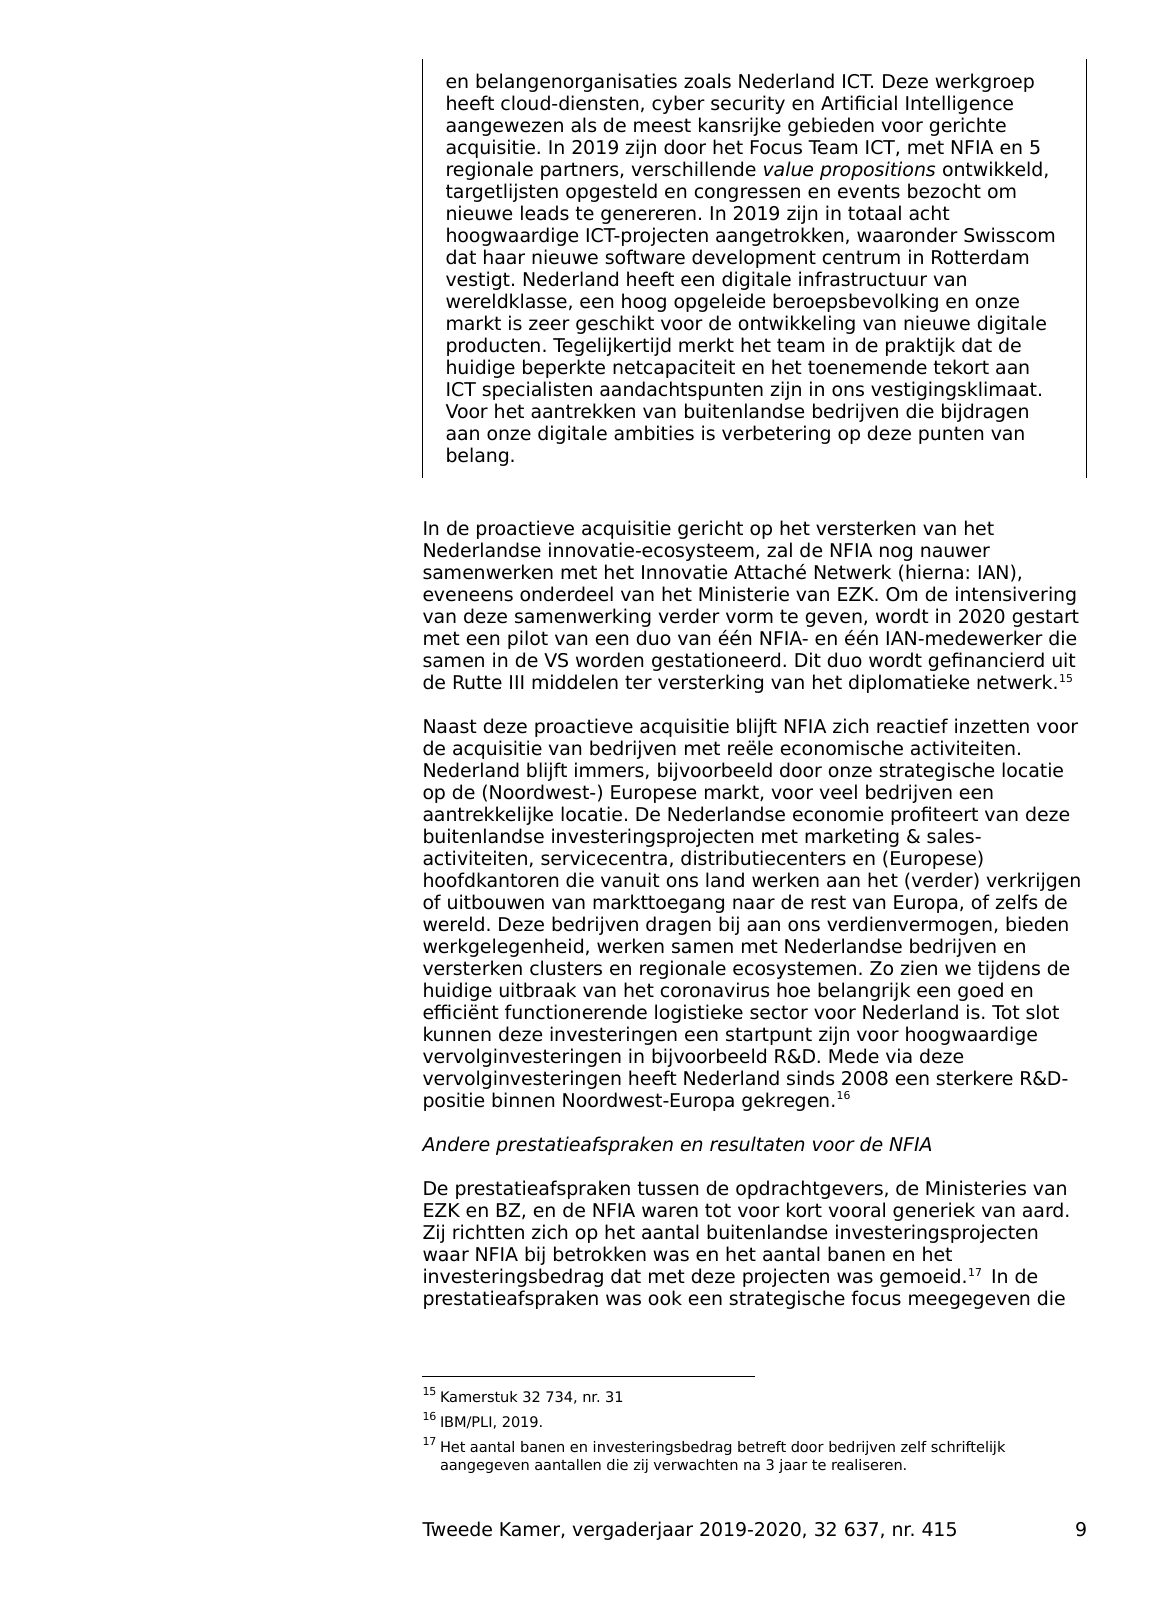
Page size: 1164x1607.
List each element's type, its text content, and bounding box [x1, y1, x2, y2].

text Het aantal banen en investeringsbedrag betreft door bedrijven zelf schriftelijk aangegeven aantallen die zij verwachten na 3 jaar te realiseren. [422, 1435, 1087, 1474]
text In de proactieve acquisitie gericht op het versterken van het Nederlandse innovatie-ecosysteem, zal de NFIA nog nauwer samenwerken met het Innovatie Attaché Netwerk (hierna: IAN), eveneens onderdeel van het Ministerie van EZK. Om de intensivering van deze samenwerking verder vorm te geven, wordt in 2020 gestart met een pilot van een duo van één NFIA- en één IAN-medewerker die samen in de VS worden gestationeerd. Dit duo wordt gefinancierd uit de Rutte III middelen ter versterking van het diplomatieke netwerk. [422, 518, 1087, 694]
subtitle Andere prestatieafspraken en resultaten voor de NFIA [422, 1134, 1087, 1156]
text De prestatieafspraken tussen de opdrachtgevers, de Ministeries van EZK en BZ, en de NFIA waren tot voor kort vooral generiek van aard. Zij richtten zich op het aantal buitenlandse investeringsprojecten waar NFIA bij betrokken was en het aantal banen en het investeringsbedrag dat met deze projecten was gemoeid. In de prestatieafspraken was ook een strategische focus meegegeven die [422, 1178, 1087, 1310]
text Naast deze proactieve acquisitie blijft NFIA zich reactief inzetten voor de acquisitie van bedrijven met reële economische activiteiten. Nederland blijft immers, bijvoorbeeld door onze strategische locatie op de (Noordwest-) Europese markt, voor veel bedrijven een aantrekkelijke locatie. De Nederlandse economie profiteert van deze buitenlandse investeringsprojecten met marketing & sales-activiteiten, servicecentra, distributiecenters en (Europese) hoofdkantoren die vanuit ons land werken aan het (verder) verkrijgen of uitbouwen van markttoegang naar de rest van Europa, of zelfs de wereld. Deze bedrijven dragen bij aan ons verdienvermogen, bieden werkgelegenheid, werken samen met Nederlandse bedrijven en versterken clusters en regionale ecosystemen. Zo zien we tijdens de huidige uitbraak van het coronavirus hoe belangrijk een goed en efficiënt functionerende logistieke sector voor Nederland is. Tot slot kunnen deze investeringen een startpunt zijn voor hoogwaardige vervolginvesteringen in bijvoorbeeld R&D. Mede via deze vervolginvesteringen heeft Nederland sinds 2008 een sterkere R&D-positie binnen Noordwest-Europa gekregen. [422, 716, 1087, 1112]
text Kamerstuk 32 734, nr. 31 [422, 1385, 1087, 1407]
text IBM/PLI, 2019. [422, 1410, 1087, 1432]
table_header en belangenorganisaties zoals Nederland ICT. Deze werkgroep heeft cloud-diensten, cyber security en Artificial Intelligence aangewezen als de meest kansrijke gebieden voor gerichte acquisitie. In 2019 zijn door het Focus Team ICT, met NFIA en 5 regionale partners, verschillende value propositions ontwikkeld, targetlijsten opgesteld en congressen en events bezocht om nieuwe leads te genereren. In 2019 zijn in totaal acht hoogwaardige ICT-projecten aangetrokken, waaronder Swisscom dat haar nieuwe software development centrum in Rotterdam vestigt. Nederland heeft een digitale infrastructuur van wereldklasse, een hoog opgeleide beroepsbevolking en onze markt is zeer geschikt voor de ontwikkeling van nieuwe digitale producten. Tegelijkertijd merkt het team in de praktijk dat de huidige beperkte netcapaciteit en het toenemende tekort aan ICT specialisten aandachtspunten zijn in ons vestigingsklimaat. Voor het aantrekken van buitenlandse bedrijven die bijdragen aan onze digitale ambities is verbetering op deze punten van belang. [423, 59, 1086, 478]
